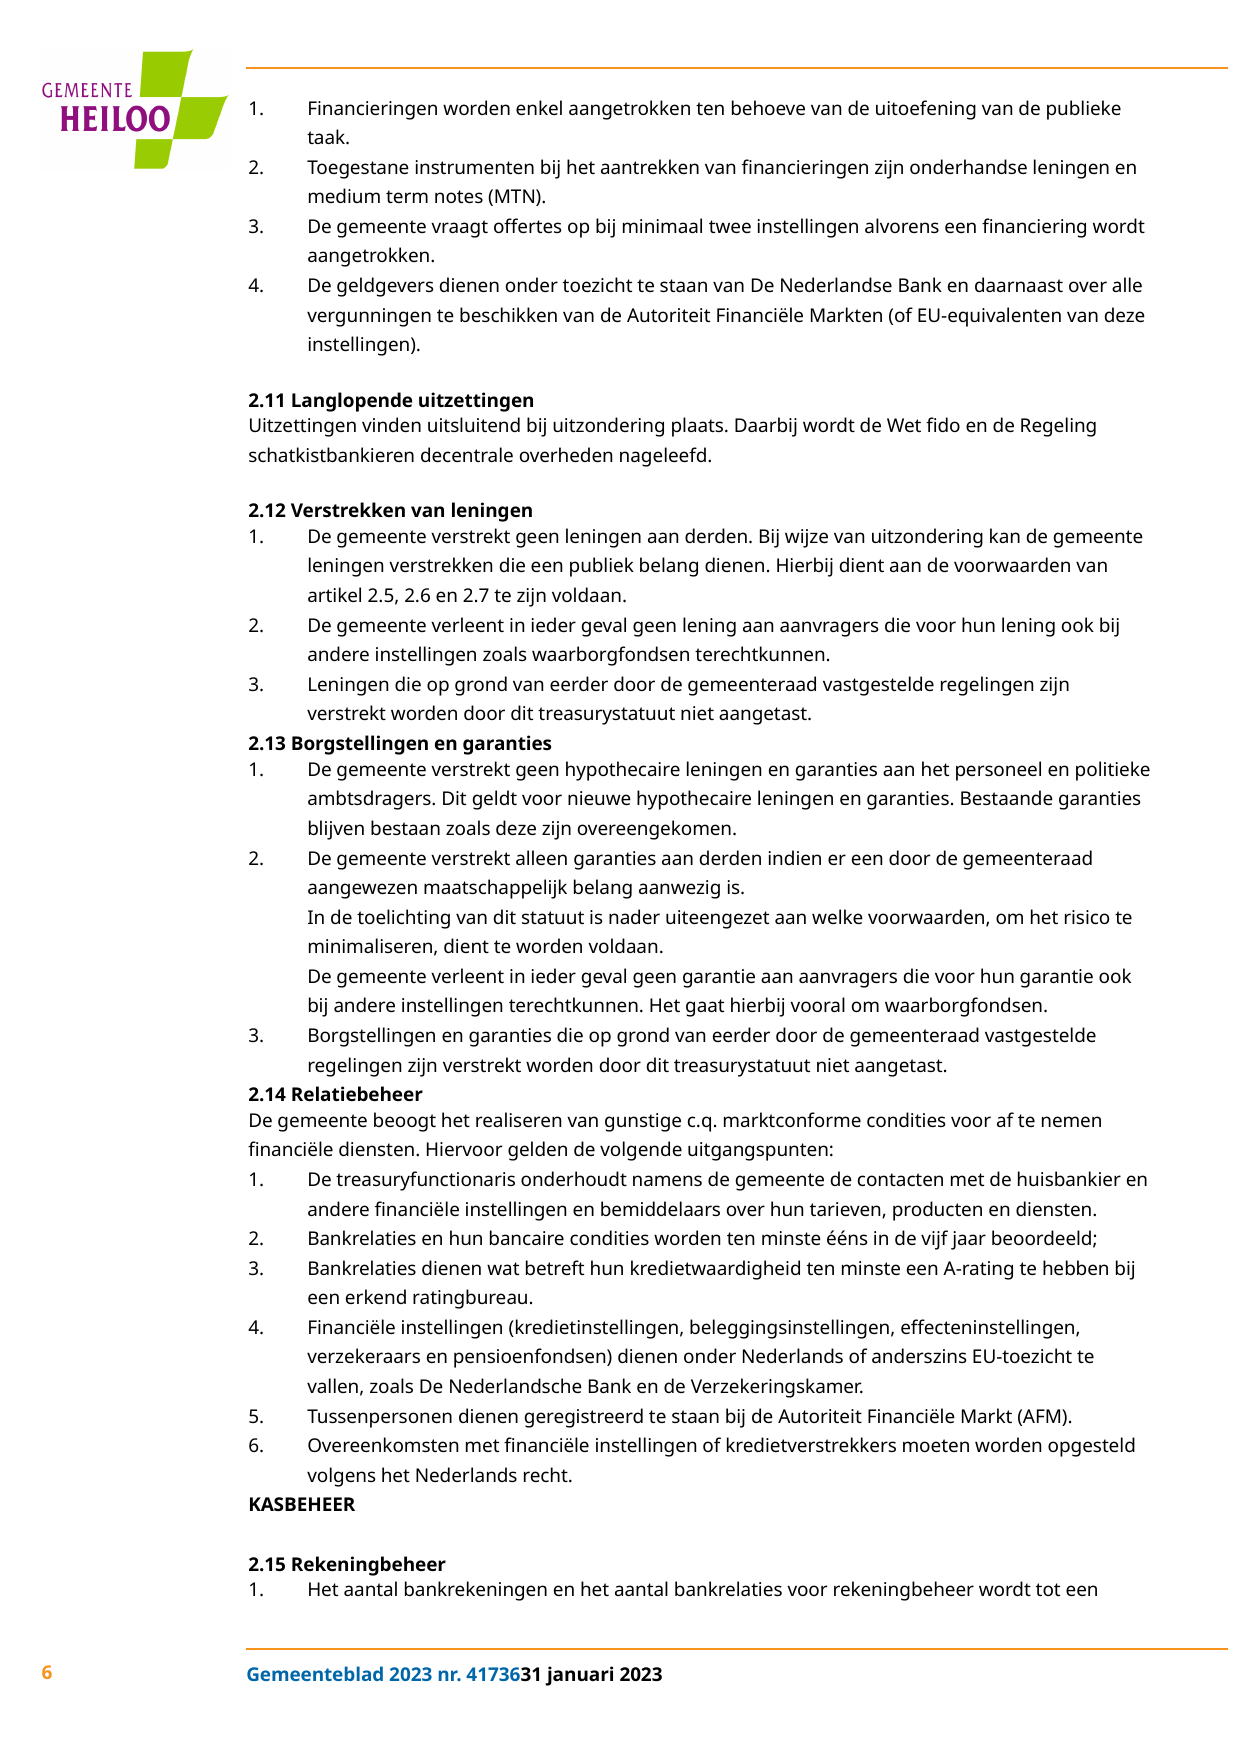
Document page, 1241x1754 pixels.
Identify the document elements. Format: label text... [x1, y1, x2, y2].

picture [41, 47, 231, 172]
list De gemeente verstrekt alleen garanties aan derden indien er een door de gemeenteraad aangewezen maatschappelijk belang aanwezig is. [248, 845, 1152, 900]
text De gemeente beoogt het realiseren van gunstige c.q. marktconforme condities voor af te nemen financiële diensten. Hiervoor gelden de volgende uitgangspunten: [248, 1107, 1152, 1162]
text KASBEHEER [248, 1492, 1152, 1517]
list Borgstellingen en garanties die op grond van eerder door de gemeenteraad vastgestelde regelingen zijn verstrekt worden door dit treasurystatuut niet aangetast. [248, 1022, 1152, 1077]
list De gemeente verleent in ieder geval geen garantie aan aanvragers die voor hun garantie ook bij andere instellingen terechtkunnen. Het gaat hierbij vooral om waarborgfondsen. [248, 963, 1152, 1018]
list Overeenkomsten met financiële instellingen of kredietverstrekkers moeten worden opgesteld volgens het Nederlands recht. [248, 1432, 1152, 1488]
list De gemeente vraagt offertes op bij minimaal twee instellingen alvorens een financiering wordt aangetrokken. [248, 213, 1152, 268]
text Uitzettingen vinden uitsluitend bij uitzondering plaats. Daarbij wordt de Wet fido en de Regeling schatkistbankieren decentrale overheden nageleefd. [248, 412, 1152, 468]
list De geldgevers dienen onder toezicht te staan van De Nederlandse Bank en daarnaast over alle vergunningen te beschikken van de Autoriteit Financiële Markten (of EU-equivalenten van deze instellingen). [248, 272, 1152, 357]
list Leningen die op grond van eerder door de gemeenteraad vastgestelde regelingen zijn verstrekt worden door dit treasurystatuut niet aangetast. [248, 671, 1152, 726]
list De gemeente verleent in ieder geval geen lening aan aanvragers die voor hun lening ook bij andere instellingen zoals waarborgfondsen terechtkunnen. [248, 612, 1152, 667]
list Toegestane instrumenten bij het aantrekken van financieringen zijn onderhandse leningen en medium term notes (MTN). [248, 154, 1152, 209]
list Het aantal bankrekeningen en het aantal bankrelaties voor rekeningbeheer wordt tot een [248, 1577, 1152, 1602]
text 2.11 Langlopende uitzettingen [248, 387, 1152, 412]
list De gemeente verstrekt geen hypothecaire leningen en garanties aan het personeel en politieke ambtsdragers. Dit geldt voor nieuwe hypothecaire leningen en garanties. Bestaande garanties blijven bestaan zoals deze zijn overeengekomen. [248, 756, 1152, 841]
list Bankrelaties dienen wat betreft hun kredietwaardigheid ten minste een A-rating te hebben bij een erkend ratingbureau. [248, 1255, 1152, 1310]
text 2.12 Verstrekken van leningen [248, 497, 1152, 523]
text 2.15 Rekeningbeheer [248, 1551, 1152, 1577]
list Tussenpersonen dienen geregistreerd te staan bij de Autoriteit Financiële Markt (AFM). [248, 1403, 1152, 1429]
list Financieringen worden enkel aangetrokken ten behoeve van de uitoefening van de publieke taak. [248, 95, 1152, 150]
text 2.13 Borgstellingen en garanties [248, 730, 1152, 756]
list In de toelichting van dit statuut is nader uiteengezet aan welke voorwaarden, om het risico te minimaliseren, dient te worden voldaan. [248, 904, 1152, 959]
list De treasuryfunctionaris onderhoudt namens de gemeente de contacten met de huisbankier en andere financiële instellingen en bemiddelaars over hun tarieven, producten en diensten. [248, 1166, 1152, 1222]
list Financiële instellingen (kredietinstellingen, beleggingsinstellingen, effecteninstellingen, verzekeraars en pensioenfondsen) dienen onder Nederlands of anderszins EU-toezicht te vallen, zoals De Nederlandsche Bank en de Verzekeringskamer. [248, 1314, 1152, 1399]
list Bankrelaties en hun bancaire condities worden ten minste ééns in de vijf jaar beoordeeld; [248, 1225, 1152, 1251]
text 2.14 Relatiebeheer [248, 1081, 1152, 1107]
list De gemeente verstrekt geen leningen aan derden. Bij wijze van uitzondering kan de gemeente leningen verstrekken die een publiek belang dienen. Hierbij dient aan de voorwaarden van artikel 2.5, 2.6 en 2.7 te zijn voldaan. [248, 523, 1152, 608]
